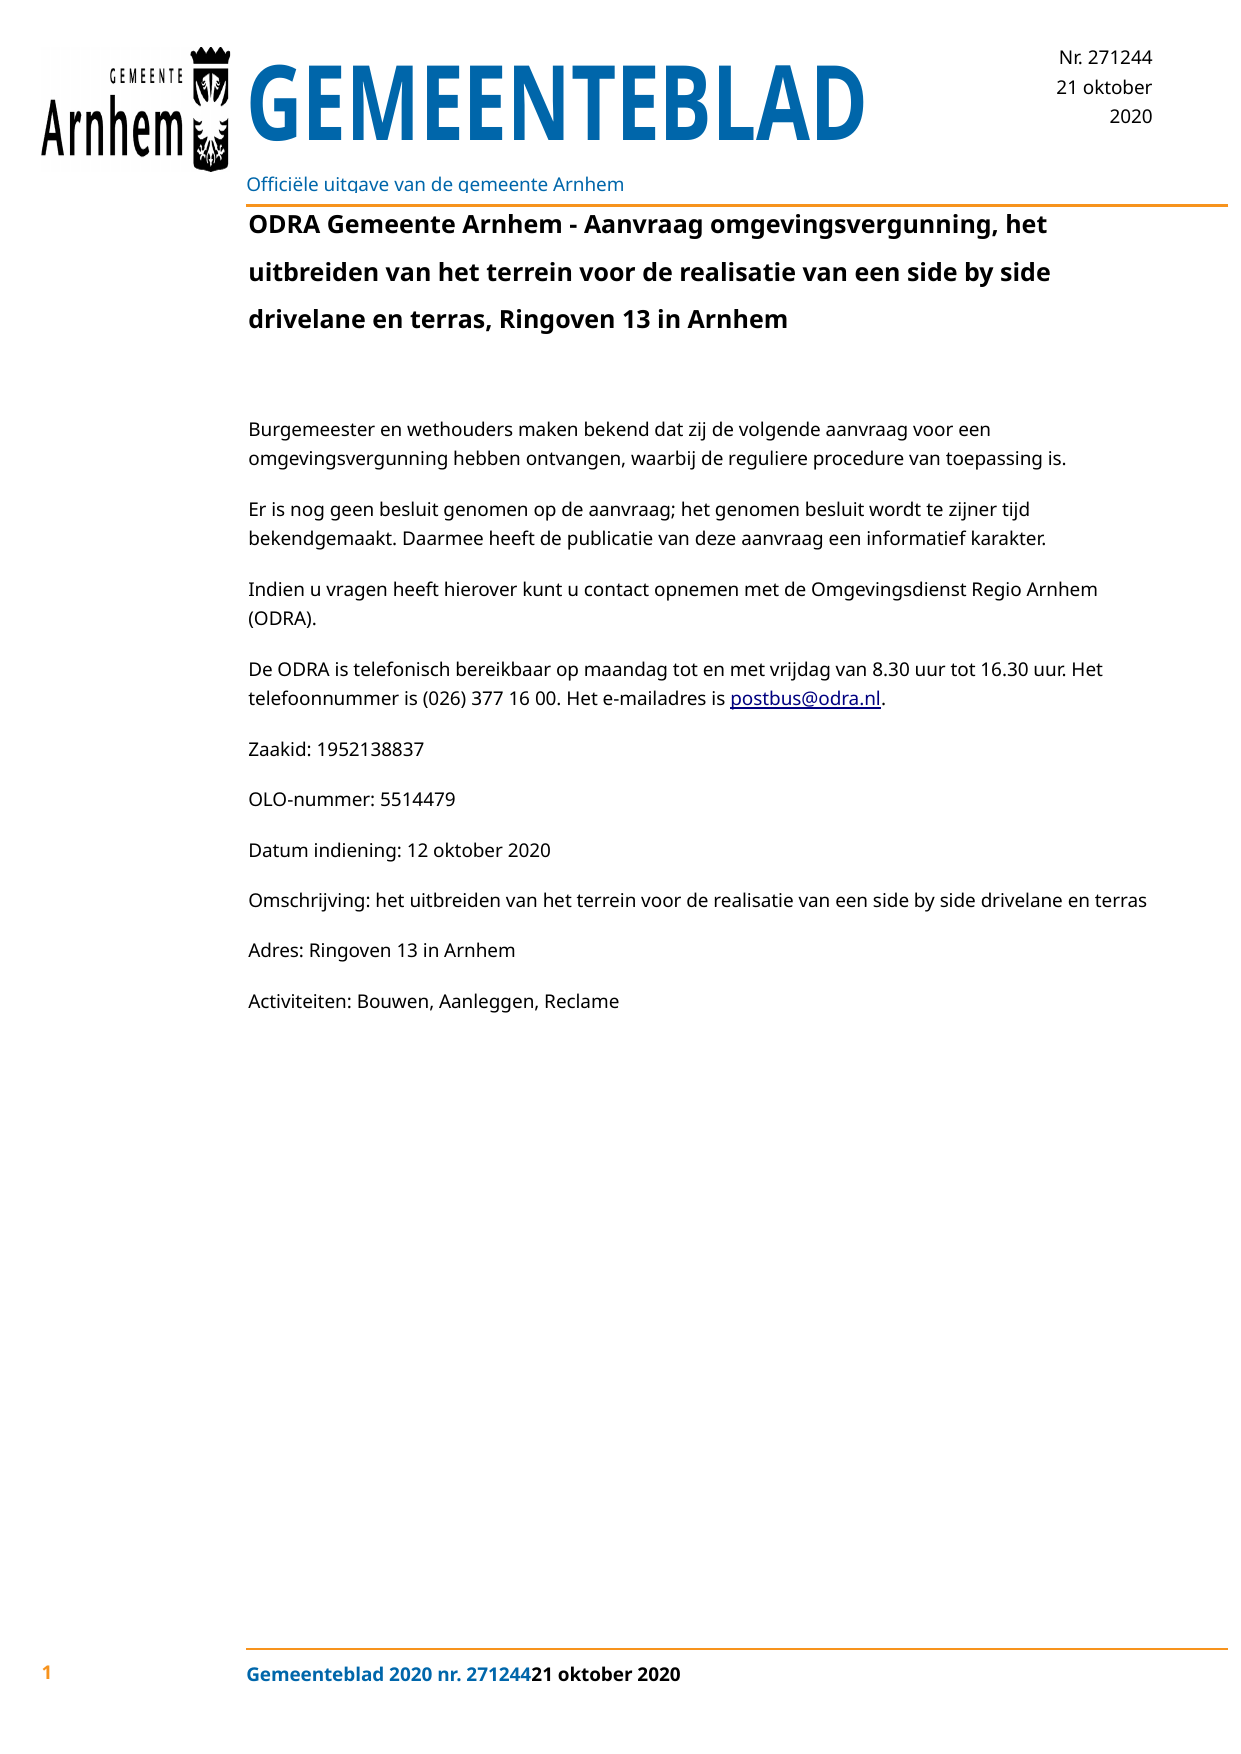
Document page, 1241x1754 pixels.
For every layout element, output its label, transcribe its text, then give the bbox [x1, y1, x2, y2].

text ODRA Gemeente Arnhem - Aanvraag omgevingsvergunning, het uitbreiden van het terrein voor de realisatie van een side by side drivelane en terras, Ringoven 13 in Arnhem [248, 207, 1152, 336]
text Burgemeester en wethouders maken bekend dat zij de volgende aanvraag voor een omgevingsvergunning hebben ontvangen, waarbij de reguliere procedure van toepassing is. [248, 416, 1152, 471]
text Zaakid: 1952138837 [248, 736, 1152, 762]
text Omschrijving: het uitbreiden van het terrein voor de realisatie van een side by side drivelane en terras [248, 887, 1152, 913]
text Er is nog geen besluit genomen op de aanvraag; het genomen besluit wordt te zijner tijd bekendgemaakt. Daarmee heeft de publicatie van deze aanvraag een informatief karakter. [248, 496, 1152, 551]
text Activiteiten: Bouwen, Aanleggen, Reclame [248, 988, 1152, 1014]
text Indien u vragen heeft hierover kunt u contact opnemen met de Omgevingsdienst Regio Arnhem (ODRA). [248, 576, 1152, 631]
text OLO-nummer: 5514479 [248, 786, 1152, 812]
text Datum indiening: 12 oktober 2020 [248, 837, 1152, 862]
picture [41, 47, 231, 172]
text Adres: Ringoven 13 in Arnhem [248, 938, 1152, 963]
text De ODRA is telefonisch bereikbaar op maandag tot en met vrijdag van 8.30 uur tot 16.30 uur. Het telefoonnummer is (026) 377 16 00. Het e-mailadres is postbus@odra.nl. [248, 656, 1152, 711]
